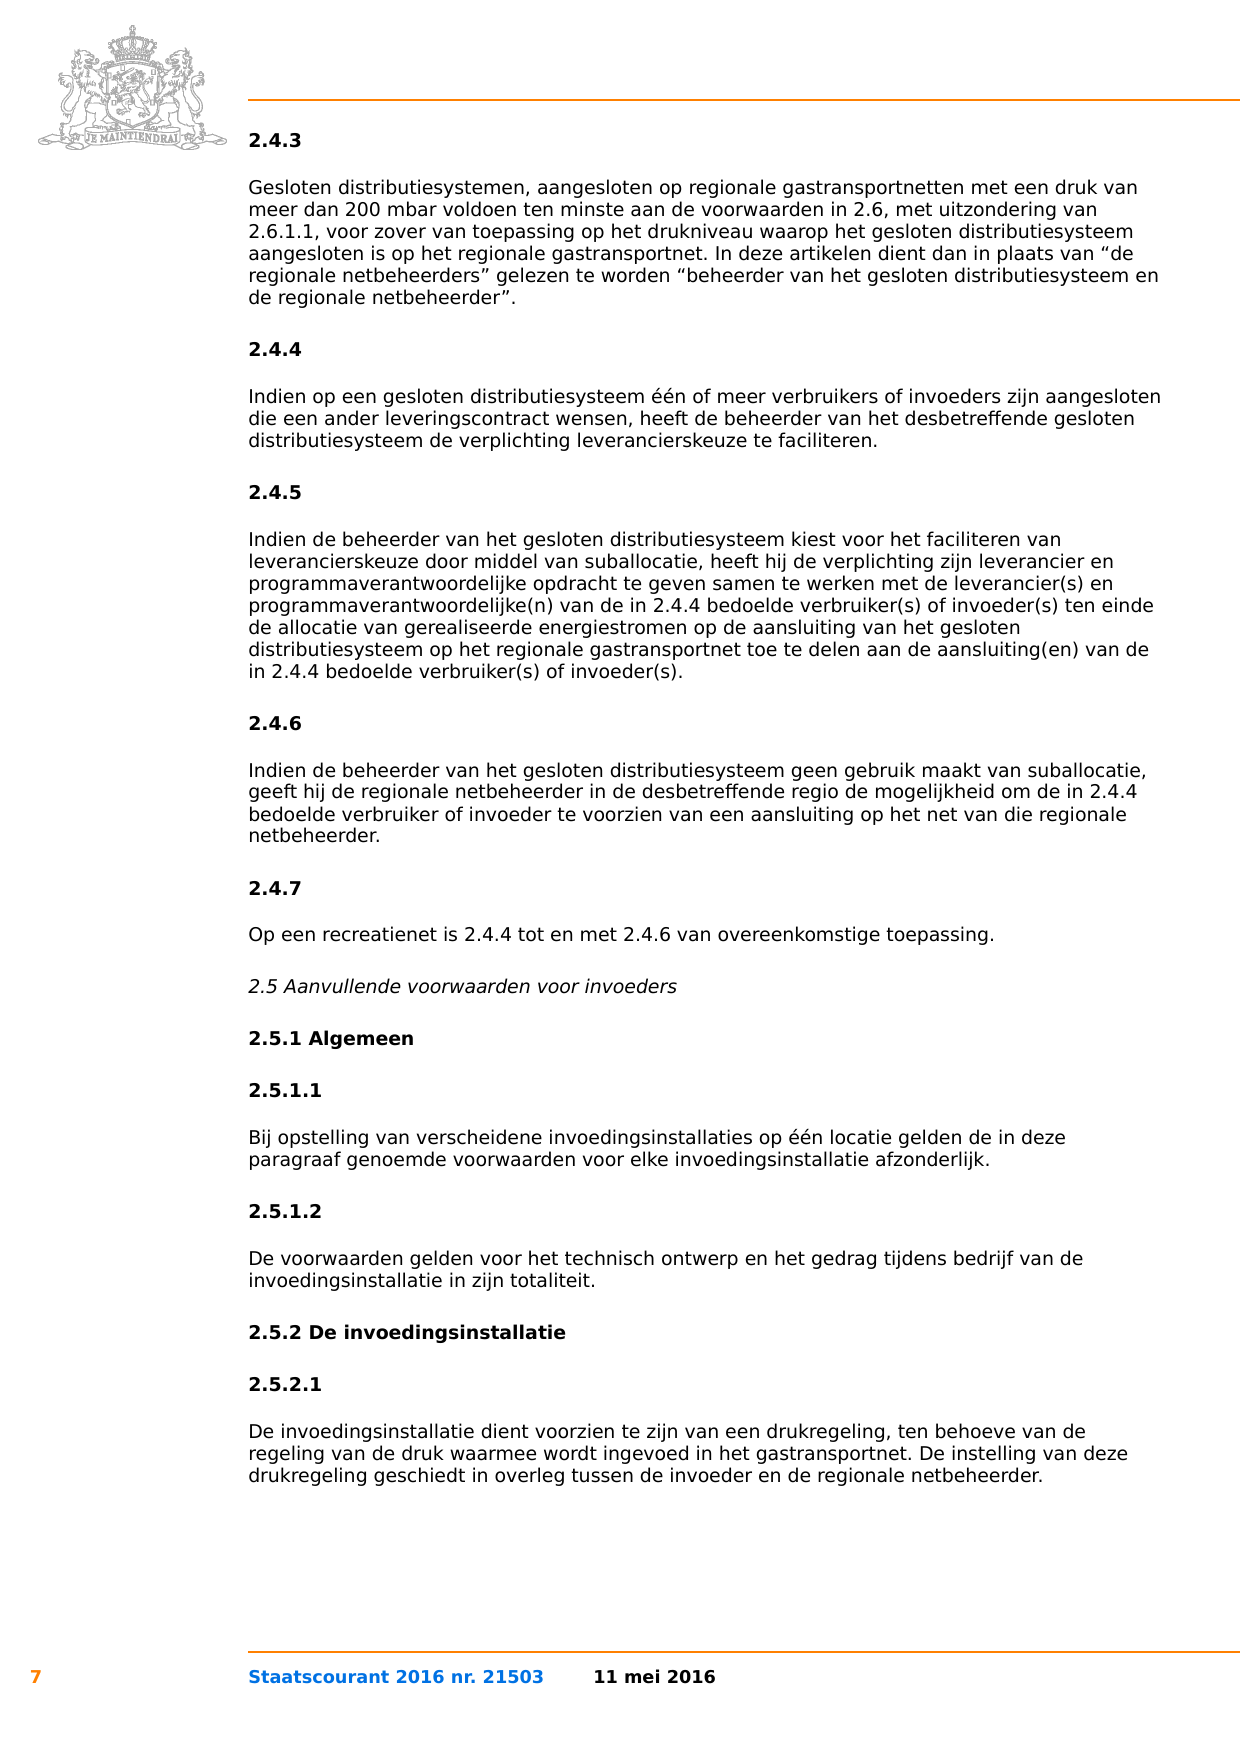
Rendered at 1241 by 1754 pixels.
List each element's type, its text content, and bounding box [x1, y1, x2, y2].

text Indien op een gesloten distributiesysteem één of meer verbruikers of invoeders zijn aangesloten die een ander leveringscontract wensen, heeft de beheerder van het desbetreffende gesloten distributiesysteem de verplichting leverancierskeuze te faciliteren. [248, 386, 1163, 452]
picture [38, 25, 227, 150]
subtitle 2.5.1.1 [248, 1080, 1163, 1102]
text Indien de beheerder van het gesloten distributiesysteem kiest voor het faciliteren van leverancierskeuze door middel van suballocatie, heeft hij de verplichting zijn leverancier en programmaverantwoordelijke opdracht te geven samen te werken met de leverancier(s) en programmaverantwoordelijke(n) van de in 2.4.4 bedoelde verbruiker(s) of invoeder(s) ten einde de allocatie van gerealiseerde energiestromen op de aansluiting van het gesloten distributiesysteem op het regionale gastransportnet toe te delen aan de aansluiting(en) van de in 2.4.4 bedoelde verbruiker(s) of invoeder(s). [248, 529, 1163, 682]
subtitle 2.5.1 Algemeen [248, 1028, 1163, 1050]
subtitle 2.5 Aanvullende voorwaarden voor invoeders [248, 976, 1163, 998]
subtitle 2.4.3 [248, 130, 1163, 152]
subtitle 2.5.2.1 [248, 1374, 1163, 1396]
subtitle 2.4.7 [248, 877, 1163, 899]
subtitle 2.4.4 [248, 339, 1163, 361]
text De voorwaarden gelden voor het technisch ontwerp en het gedrag tijdens bedrijf van de invoedingsinstallatie in zijn totaliteit. [248, 1248, 1163, 1292]
subtitle 2.5.1.2 [248, 1201, 1163, 1223]
text Gesloten distributiesystemen, aangesloten op regionale gastransportnetten met een druk van meer dan 200 mbar voldoen ten minste aan de voorwaarden in 2.6, met uitzondering van 2.6.1.1, voor zover van toepassing op het drukniveau waarop het gesloten distributiesysteem aangesloten is op het regionale gastransportnet. In deze artikelen dient dan in plaats van “de regionale netbeheerders” gelezen te worden “beheerder van het gesloten distributiesysteem en de regionale netbeheerder”. [248, 177, 1163, 309]
text Bij opstelling van verscheidene invoedingsinstallaties op één locatie gelden de in deze paragraaf genoemde voorwaarden voor elke invoedingsinstallatie afzonderlijk. [248, 1127, 1163, 1171]
text De invoedingsinstallatie dient voorzien te zijn van een drukregeling, ten behoeve van de regeling van de druk waarmee wordt ingevoed in het gastransportnet. De instelling van deze drukregeling geschiedt in overleg tussen de invoeder en de regionale netbeheerder. [248, 1421, 1163, 1487]
text Indien de beheerder van het gesloten distributiesysteem geen gebruik maakt van suballocatie, geeft hij de regionale netbeheerder in de desbetreffende regio de mogelijkheid om de in 2.4.4 bedoelde verbruiker of invoeder te voorzien van een aansluiting op het net van die regionale netbeheerder. [248, 759, 1163, 847]
subtitle 2.5.2 De invoedingsinstallatie [248, 1322, 1163, 1344]
subtitle 2.4.6 [248, 712, 1163, 734]
text Op een recreatienet is 2.4.4 tot en met 2.4.6 van overeenkomstige toepassing. [248, 924, 1163, 946]
subtitle 2.4.5 [248, 482, 1163, 504]
